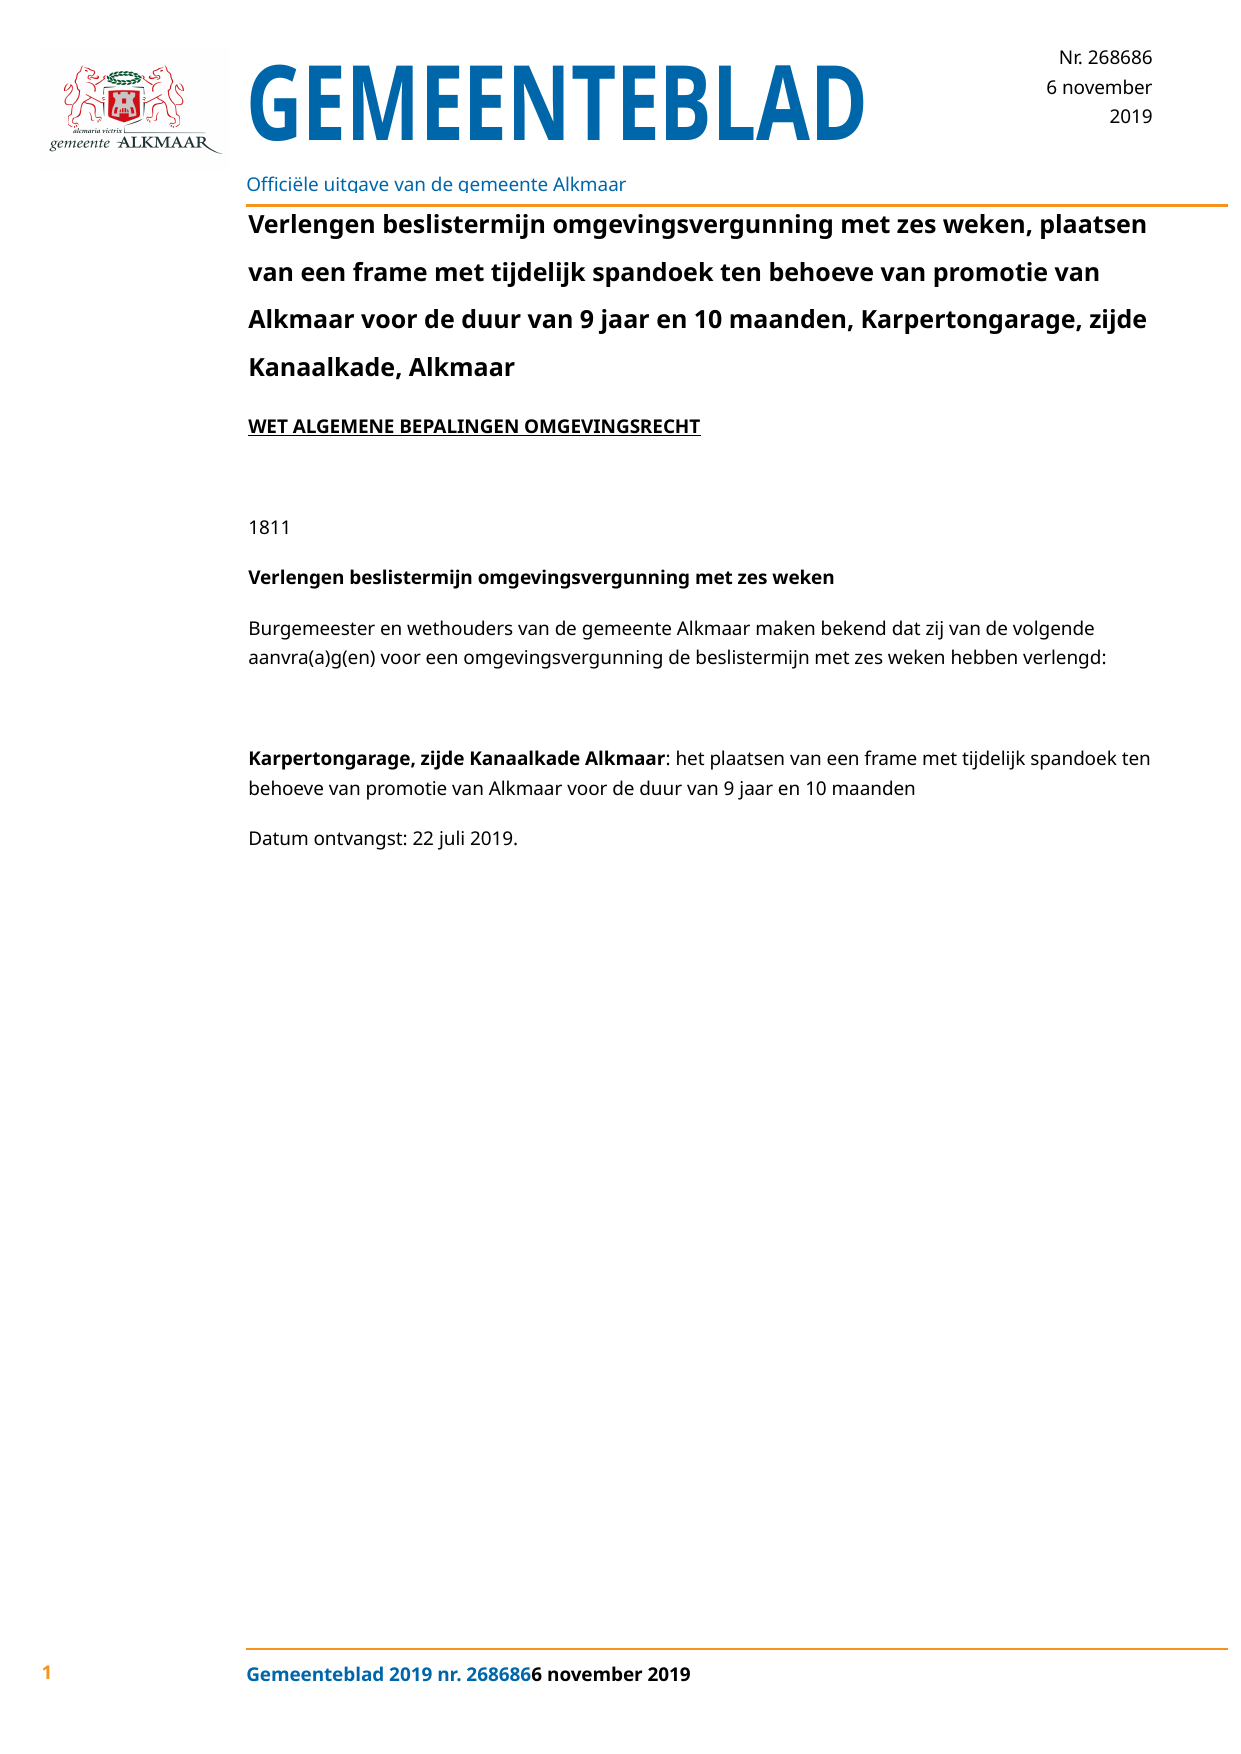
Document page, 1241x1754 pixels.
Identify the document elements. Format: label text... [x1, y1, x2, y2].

text Karpertongarage, zijde Kanaalkade Alkmaar: het plaatsen van een frame met tijdelijk spandoek ten behoeve van promotie van Alkmaar voor de duur van 9 jaar en 10 maanden [248, 745, 1152, 801]
text Verlengen beslistermijn omgevingsvergunning met zes weken, plaatsen van een frame met tijdelijk spandoek ten behoeve van promotie van Alkmaar voor de duur van 9 jaar en 10 maanden, Karpertongarage, zijde Kanaalkade, Alkmaar [248, 207, 1152, 384]
text Verlengen beslistermijn omgevingsvergunning met zes weken [248, 564, 1152, 590]
picture [41, 47, 231, 172]
text WET ALGEMENE BEPALINGEN OMGEVINGSRECHT [248, 413, 1152, 439]
text Burgemeester en wethouders van de gemeente Alkmaar maken bekend dat zij van de volgende aanvra(a)g(en) voor een omgevingsvergunning de beslistermijn met zes weken hebben verlengd: [248, 615, 1152, 670]
text 1811 [248, 514, 1152, 540]
text Datum ontvangst: 22 juli 2019. [248, 825, 1152, 851]
